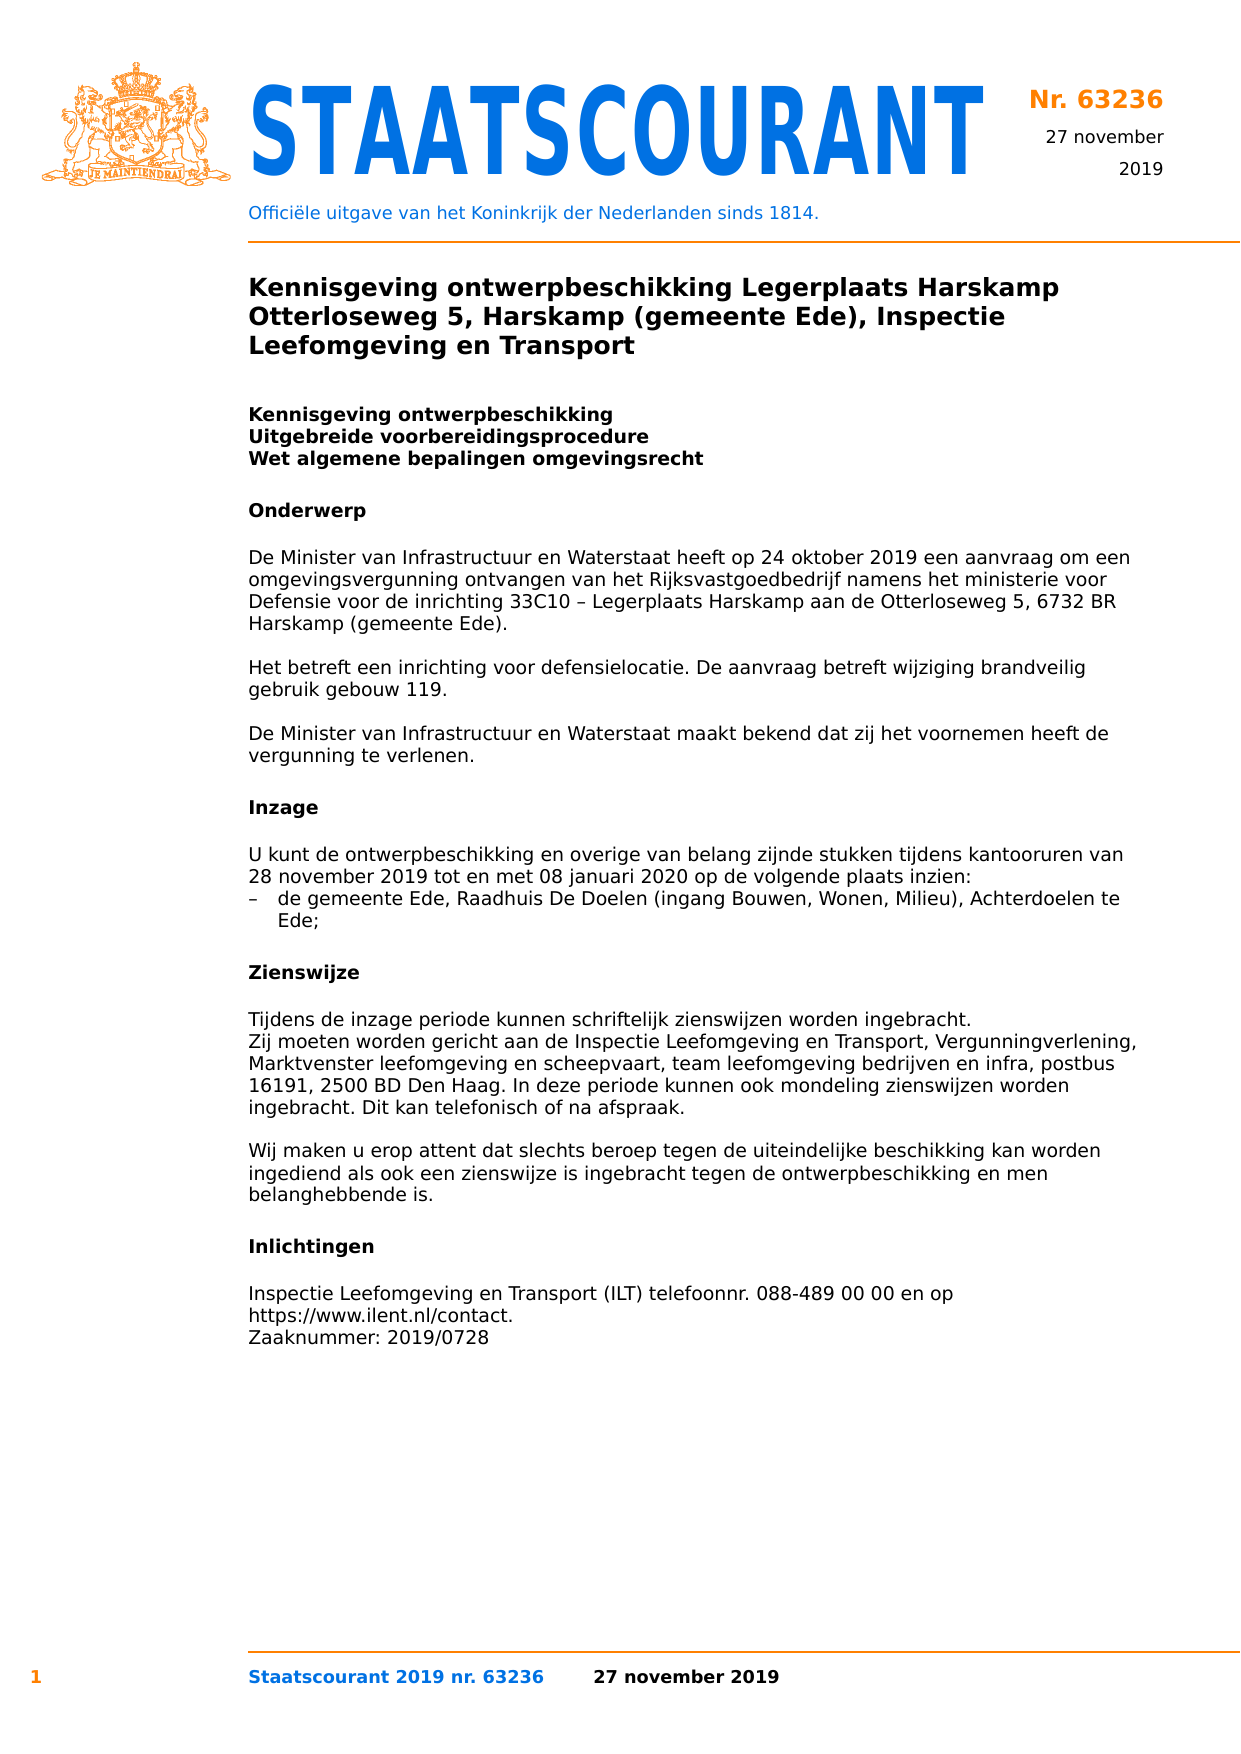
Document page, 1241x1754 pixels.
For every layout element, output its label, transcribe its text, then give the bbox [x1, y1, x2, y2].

text Zij moeten worden gericht aan de Inspectie Leefomgeving en Transport, Vergunningverlening, Marktvenster leefomgeving en scheepvaart, team leefomgeving bedrijven en infra, postbus 16191, 2500 BD Den Haag. In deze periode kunnen ook mondeling zienswijzen worden ingebracht. Dit kan telefonisch of na afspraak. [248, 1031, 1163, 1118]
picture [41, 62, 231, 186]
table_header Nr. 63236 [998, 62, 1240, 121]
text Kennisgeving ontwerpbeschikking [248, 404, 1163, 426]
text Uitgebreide voorbereidingsprocedure [248, 426, 1163, 448]
table_cell 2019 [998, 153, 1240, 203]
subtitle Kennisgeving ontwerpbeschikking Legerplaats Harskamp Otterloseweg 5, Harskamp (gemeente Ede), Inspectie Leefomgeving en Transport [248, 273, 1163, 361]
table_header STAATSCOURANT [248, 62, 998, 203]
text Tijdens de inzage periode kunnen schriftelijk zienswijzen worden ingebracht. [248, 1009, 1163, 1031]
subtitle Zienswijze [248, 962, 1163, 984]
table_cell 27 november [998, 121, 1240, 153]
text De Minister van Infrastructuur en Waterstaat heeft op 24 oktober 2019 een aanvraag om een omgevingsvergunning ontvangen van het Rijksvastgoedbedrijf namens het ministerie voor Defensie voor de inrichting 33C10 – Legerplaats Harskamp aan de Otterloseweg 5, 6732 BR Harskamp (gemeente Ede). [248, 547, 1163, 635]
table_header [25, 62, 248, 241]
text – de gemeente Ede, Raadhuis De Doelen (ingang Bouwen, Wonen, Milieu), Achterdoelen te Ede; [248, 888, 1163, 932]
text Zaaknummer: 2019/0728 [248, 1327, 1163, 1349]
text U kunt de ontwerpbeschikking en overige van belang zijnde stukken tijdens kantooruren van 28 november 2019 tot en met 08 januari 2020 op de volgende plaats inzien: [248, 844, 1163, 888]
subtitle Inlichtingen [248, 1236, 1163, 1258]
table_cell Officiële uitgave van het Koninkrijk der Nederlanden sinds 1814. [248, 203, 1240, 241]
text Wij maken u erop attent dat slechts beroep tegen de uiteindelijke beschikking kan worden ingediend als ook een zienswijze is ingebracht tegen de ontwerpbeschikking en men belanghebbende is. [248, 1140, 1163, 1206]
subtitle Inzage [248, 797, 1163, 819]
text De Minister van Infrastructuur en Waterstaat maakt bekend dat zij het voornemen heeft de vergunning te verlenen. [248, 723, 1163, 767]
subtitle Onderwerp [248, 500, 1163, 522]
text Het betreft een inrichting voor defensielocatie. De aanvraag betreft wijziging brandveilig gebruik gebouw 119. [248, 657, 1163, 701]
text Inspectie Leefomgeving en Transport (ILT) telefoonnr. 088-489 00 00 en op https://www.ilent.nl/contact. [248, 1283, 1163, 1327]
text Wet algemene bepalingen omgevingsrecht [248, 448, 1163, 470]
